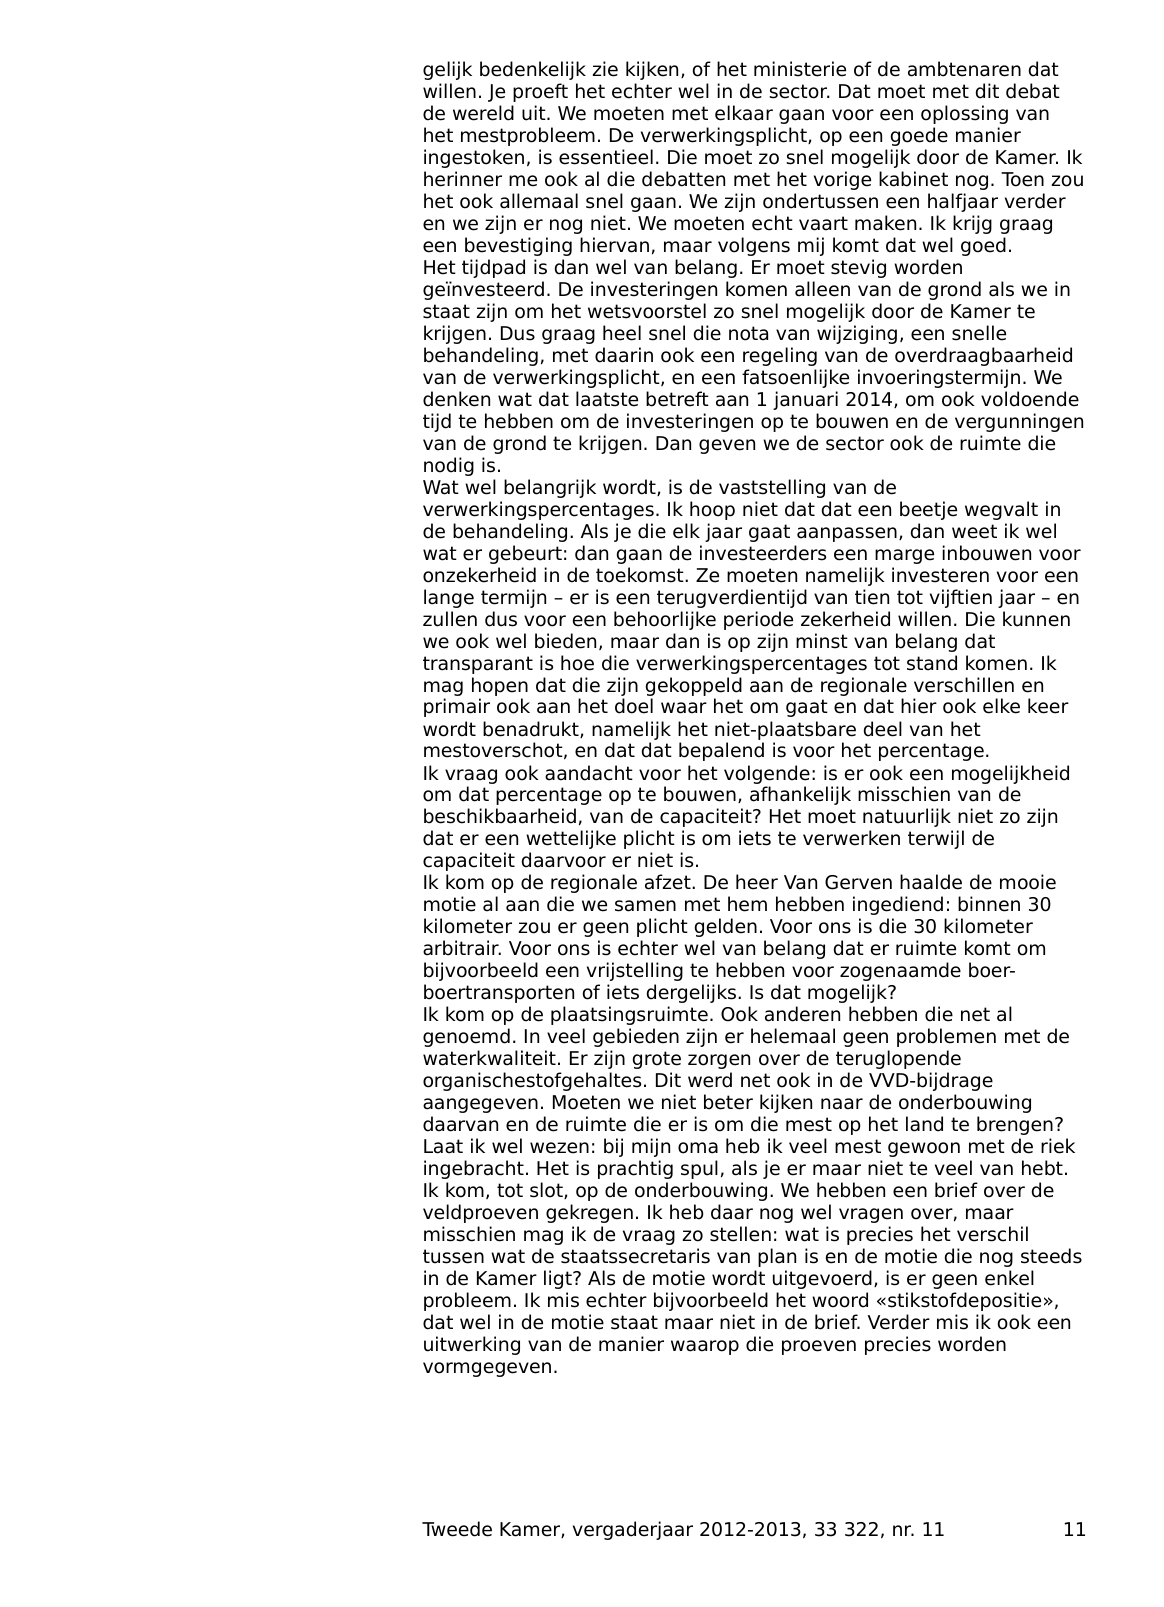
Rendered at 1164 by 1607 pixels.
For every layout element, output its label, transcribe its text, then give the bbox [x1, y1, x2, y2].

text Ik vraag ook aandacht voor het volgende: is er ook een mogelijkheid om dat percentage op te bouwen, afhankelijk misschien van de beschikbaarheid, van de capaciteit? Het moet natuurlijk niet zo zijn dat er een wettelijke plicht is om iets te verwerken terwijl de capaciteit daarvoor er niet is. [422, 762, 1087, 872]
text Wat wel belangrijk wordt, is de vaststelling van de verwerkingspercentages. Ik hoop niet dat dat een beetje wegvalt in de behandeling. Als je die elk jaar gaat aanpassen, dan weet ik wel wat er gebeurt: dan gaan de investeerders een marge inbouwen voor onzekerheid in de toekomst. Ze moeten namelijk investeren voor een lange termijn – er is een terugverdientijd van tien tot vijftien jaar – en zullen dus voor een behoorlijke periode zekerheid willen. Die kunnen we ook wel bieden, maar dan is op zijn minst van belang dat transparant is hoe die verwerkingspercentages tot stand komen. Ik mag hopen dat die zijn gekoppeld aan de regionale verschillen en primair ook aan het doel waar het om gaat en dat hier ook elke keer wordt benadrukt, namelijk het niet-plaatsbare deel van het mestoverschot, en dat dat bepalend is voor het percentage. [422, 477, 1087, 762]
text Ik kom op de plaatsingsruimte. Ook anderen hebben die net al genoemd. In veel gebieden zijn er helemaal geen problemen met de waterkwaliteit. Er zijn grote zorgen over de teruglopende organischestofgehaltes. Dit werd net ook in de VVD-bijdrage aangegeven. Moeten we niet beter kijken naar de onderbouwing daarvan en de ruimte die er is om die mest op het land te brengen? Laat ik wel wezen: bij mijn oma heb ik veel mest gewoon met de riek ingebracht. Het is prachtig spul, als je er maar niet te veel van hebt. [422, 1004, 1087, 1180]
text Ik kom op de regionale afzet. De heer Van Gerven haalde de mooie motie al aan die we samen met hem hebben ingediend: binnen 30 kilometer zou er geen plicht gelden. Voor ons is die 30 kilometer arbitrair. Voor ons is echter wel van belang dat er ruimte komt om bijvoorbeeld een vrijstelling te hebben voor zogenaamde boer-boertransporten of iets dergelijks. Is dat mogelijk? [422, 872, 1087, 1004]
text Het tijdpad is dan wel van belang. Er moet stevig worden geïnvesteerd. De investeringen komen alleen van de grond als we in staat zijn om het wetsvoorstel zo snel mogelijk door de Kamer te krijgen. Dus graag heel snel die nota van wijziging, een snelle behandeling, met daarin ook een regeling van de overdraagbaarheid van de verwerkingsplicht, en een fatsoenlijke invoeringstermijn. We denken wat dat laatste betreft aan 1 januari 2014, om ook voldoende tijd te hebben om de investeringen op te bouwen en de vergunningen van de grond te krijgen. Dan geven we de sector ook de ruimte die nodig is. [422, 257, 1087, 477]
text gelijk bedenkelijk zie kijken, of het ministerie of de ambtenaren dat willen. Je proeft het echter wel in de sector. Dat moet met dit debat de wereld uit. We moeten met elkaar gaan voor een oplossing van het mestprobleem. De verwerkingsplicht, op een goede manier ingestoken, is essentieel. Die moet zo snel mogelijk door de Kamer. Ik herinner me ook al die debatten met het vorige kabinet nog. Toen zou het ook allemaal snel gaan. We zijn ondertussen een halfjaar verder en we zijn er nog niet. We moeten echt vaart maken. Ik krijg graag een bevestiging hiervan, maar volgens mij komt dat wel goed. [422, 59, 1087, 257]
text Ik kom, tot slot, op de onderbouwing. We hebben een brief over de veldproeven gekregen. Ik heb daar nog wel vragen over, maar misschien mag ik de vraag zo stellen: wat is precies het verschil tussen wat de staatssecretaris van plan is en de motie die nog steeds in de Kamer ligt? Als de motie wordt uitgevoerd, is er geen enkel probleem. Ik mis echter bijvoorbeeld het woord «stikstofdepositie», dat wel in de motie staat maar niet in de brief. Verder mis ik ook een uitwerking van de manier waarop die proeven precies worden vormgegeven. [422, 1180, 1087, 1378]
